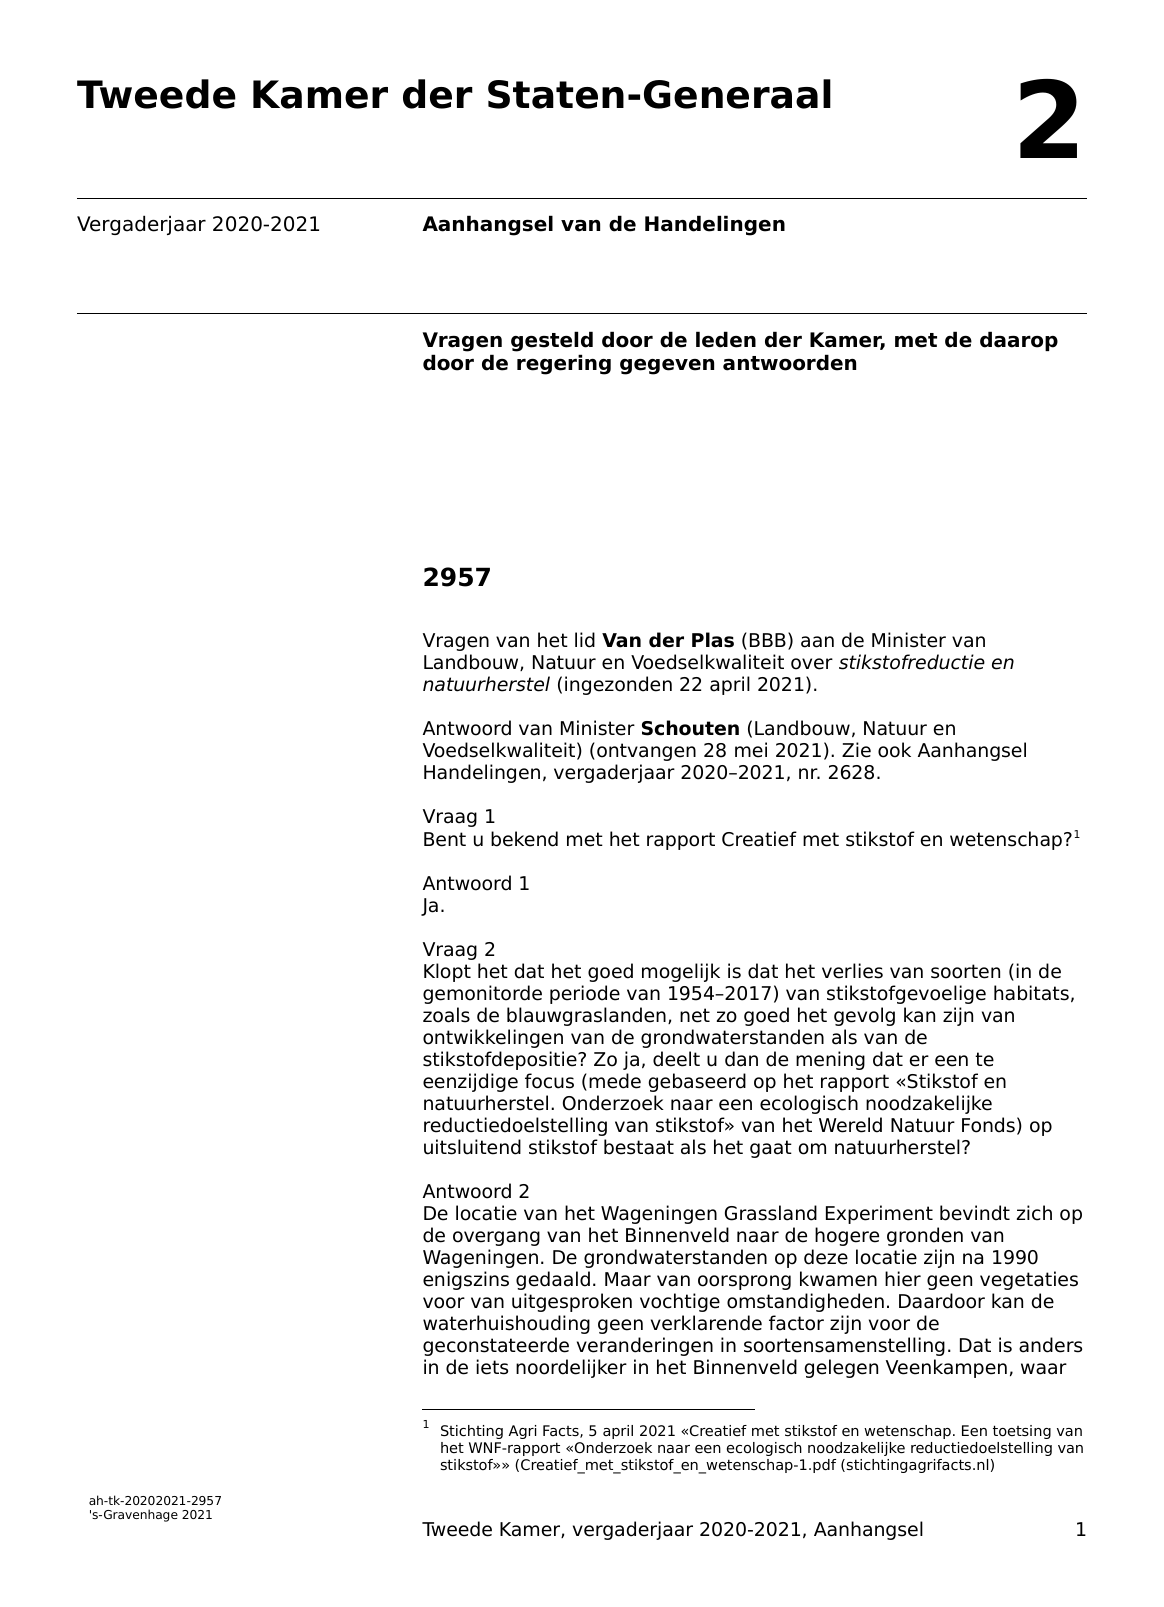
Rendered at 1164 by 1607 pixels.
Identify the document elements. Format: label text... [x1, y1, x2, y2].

text De locatie van het Wageningen Grassland Experiment bevindt zich op de overgang van het Binnenveld naar de hogere gronden van Wageningen. De grondwaterstanden op deze locatie zijn na 1990 enigszins gedaald. Maar van oorsprong kwamen hier geen vegetaties voor van uitgesproken vochtige omstandigheden. Daardoor kan de waterhuishouding geen verklarende factor zijn voor de geconstateerde veranderingen in soortensamenstelling. Dat is anders in de iets noordelijker in het Binnenveld gelegen Veenkampen, waar [422, 1203, 1087, 1378]
text Klopt het dat het goed mogelijk is dat het verlies van soorten (in de gemonitorde periode van 1954–2017) van stikstofgevoelige habitats, zoals de blauwgraslanden, net zo goed het gevolg kan zijn van ontwikkelingen van de grondwaterstanden als van de stikstofdepositie? Zo ja, deelt u dan de mening dat er een te eenzijdige focus (mede gebaseerd op het rapport «Stikstof en natuurherstel. Onderzoek naar een ecologisch noodzakelijke reductiedoelstelling van stikstof» van het Wereld Natuur Fonds) op uitsluitend stikstof bestaat als het gaat om natuurherstel? [422, 961, 1087, 1158]
text Antwoord 2 [422, 1181, 1087, 1203]
text Vragen van het lid Van der Plas (BBB) aan de Minister van Landbouw, Natuur en Voedselkwaliteit over stikstofreductie en natuurherstel (ingezonden 22 april 2021). [422, 630, 1087, 696]
text Bent u bekend met het rapport Creatief met stikstof en wetenschap? [422, 828, 1087, 850]
table_cell Vergaderjaar 2020-2021 [77, 199, 422, 313]
table_header 2 [886, 59, 1087, 198]
table_header Tweede Kamer der Staten-Generaal [77, 59, 886, 198]
text ah-tk-20202021-2957 [88, 1494, 323, 1508]
table_cell Aanhangsel van de Handelingen [422, 199, 1087, 313]
text Antwoord van Minister Schouten (Landbouw, Natuur en Voedselkwaliteit) (ontvangen 28 mei 2021). Zie ook Aanhangsel Handelingen, vergaderjaar 2020–2021, nr. 2628. [422, 718, 1087, 784]
table_cell Vragen gesteld door de leden der Kamer, met de daarop door de regering gegeven antwoorden [422, 314, 1087, 375]
text 's-Gravenhage 2021 [88, 1508, 323, 1522]
table_cell [77, 314, 422, 375]
text Antwoord 1 [422, 873, 1087, 894]
text Vraag 2 [422, 939, 1087, 961]
text Vraag 1 [422, 806, 1087, 828]
text Ja. [422, 894, 1087, 917]
text Stichting Agri Facts, 5 april 2021 «Creatief met stikstof en wetenschap. Een toetsing van het WNF-rapport «Onderzoek naar een ecologisch noodzakelijke reductiedoelstelling van stikstof»» (Creatief_met_stikstof_en_wetenschap-1.pdf (stichtingagrifacts.nl) [422, 1418, 1087, 1474]
text 2957 [422, 563, 1087, 592]
